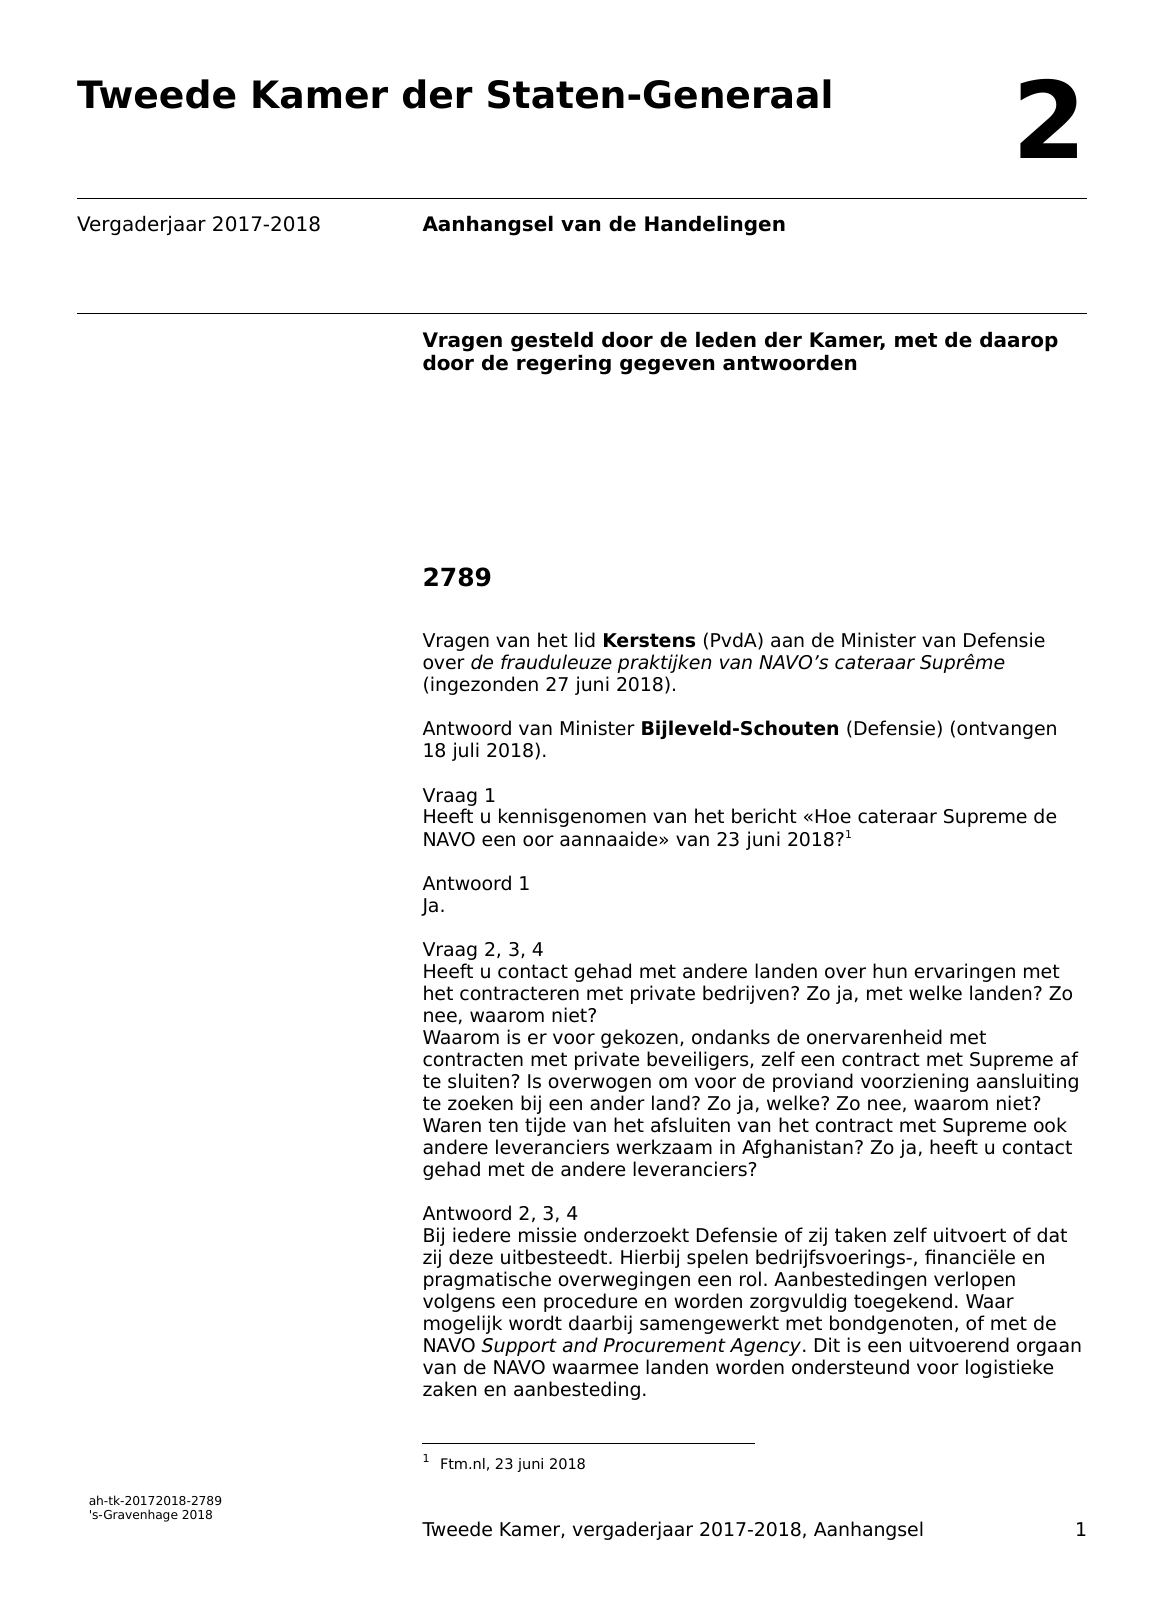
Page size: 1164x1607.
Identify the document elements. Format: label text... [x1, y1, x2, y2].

table_cell Vragen gesteld door de leden der Kamer, met de daarop door de regering gegeven antwoorden [422, 314, 1087, 375]
text Vraag 1 [422, 784, 1087, 806]
text 's-Gravenhage 2018 [88, 1508, 323, 1522]
text Vraag 2, 3, 4 [422, 939, 1087, 961]
text Waarom is er voor gekozen, ondanks de onervarenheid met contracten met private beveiligers, zelf een contract met Supreme af te sluiten? Is overwogen om voor de proviand voorziening aansluiting te zoeken bij een ander land? Zo ja, welke? Zo nee, waarom niet? [422, 1027, 1087, 1114]
text Waren ten tijde van het afsluiten van het contract met Supreme ook andere leveranciers werkzaam in Afghanistan? Zo ja, heeft u contact gehad met de andere leveranciers? [422, 1114, 1087, 1181]
text Antwoord 2, 3, 4 [422, 1203, 1087, 1225]
table_cell Vergaderjaar 2017-2018 [77, 199, 422, 313]
text 2789 [422, 563, 1087, 592]
table_header 2 [886, 59, 1087, 198]
text Ftm.nl, 23 juni 2018 [422, 1452, 1087, 1474]
table_header Tweede Kamer der Staten-Generaal [77, 59, 886, 198]
text ah-tk-20172018-2789 [88, 1494, 323, 1508]
table_cell Aanhangsel van de Handelingen [422, 199, 1087, 313]
text Vragen van het lid Kerstens (PvdA) aan de Minister van Defensie over de frauduleuze praktijken van NAVO’s cateraar Suprême (ingezonden 27 juni 2018). [422, 630, 1087, 696]
text Ja. [422, 894, 1087, 917]
text Antwoord 1 [422, 873, 1087, 894]
text Antwoord van Minister Bijleveld-Schouten (Defensie) (ontvangen 18 juli 2018). [422, 718, 1087, 762]
text Bij iedere missie onderzoekt Defensie of zij taken zelf uitvoert of dat zij deze uitbesteedt. Hierbij spelen bedrijfsvoerings-, financiële en pragmatische overwegingen een rol. Aanbestedingen verlopen volgens een procedure en worden zorgvuldig toegekend. Waar mogelijk wordt daarbij samengewerkt met bondgenoten, of met de NAVO Support and Procurement Agency. Dit is een uitvoerend orgaan van de NAVO waarmee landen worden ondersteund voor logistieke zaken en aanbesteding. [422, 1225, 1087, 1401]
table_cell [77, 314, 422, 375]
text Heeft u contact gehad met andere landen over hun ervaringen met het contracteren met private bedrijven? Zo ja, met welke landen? Zo nee, waarom niet? [422, 961, 1087, 1027]
text Heeft u kennisgenomen van het bericht «Hoe cateraar Supreme de NAVO een oor aannaaide» van 23 juni 2018? [422, 806, 1087, 850]
